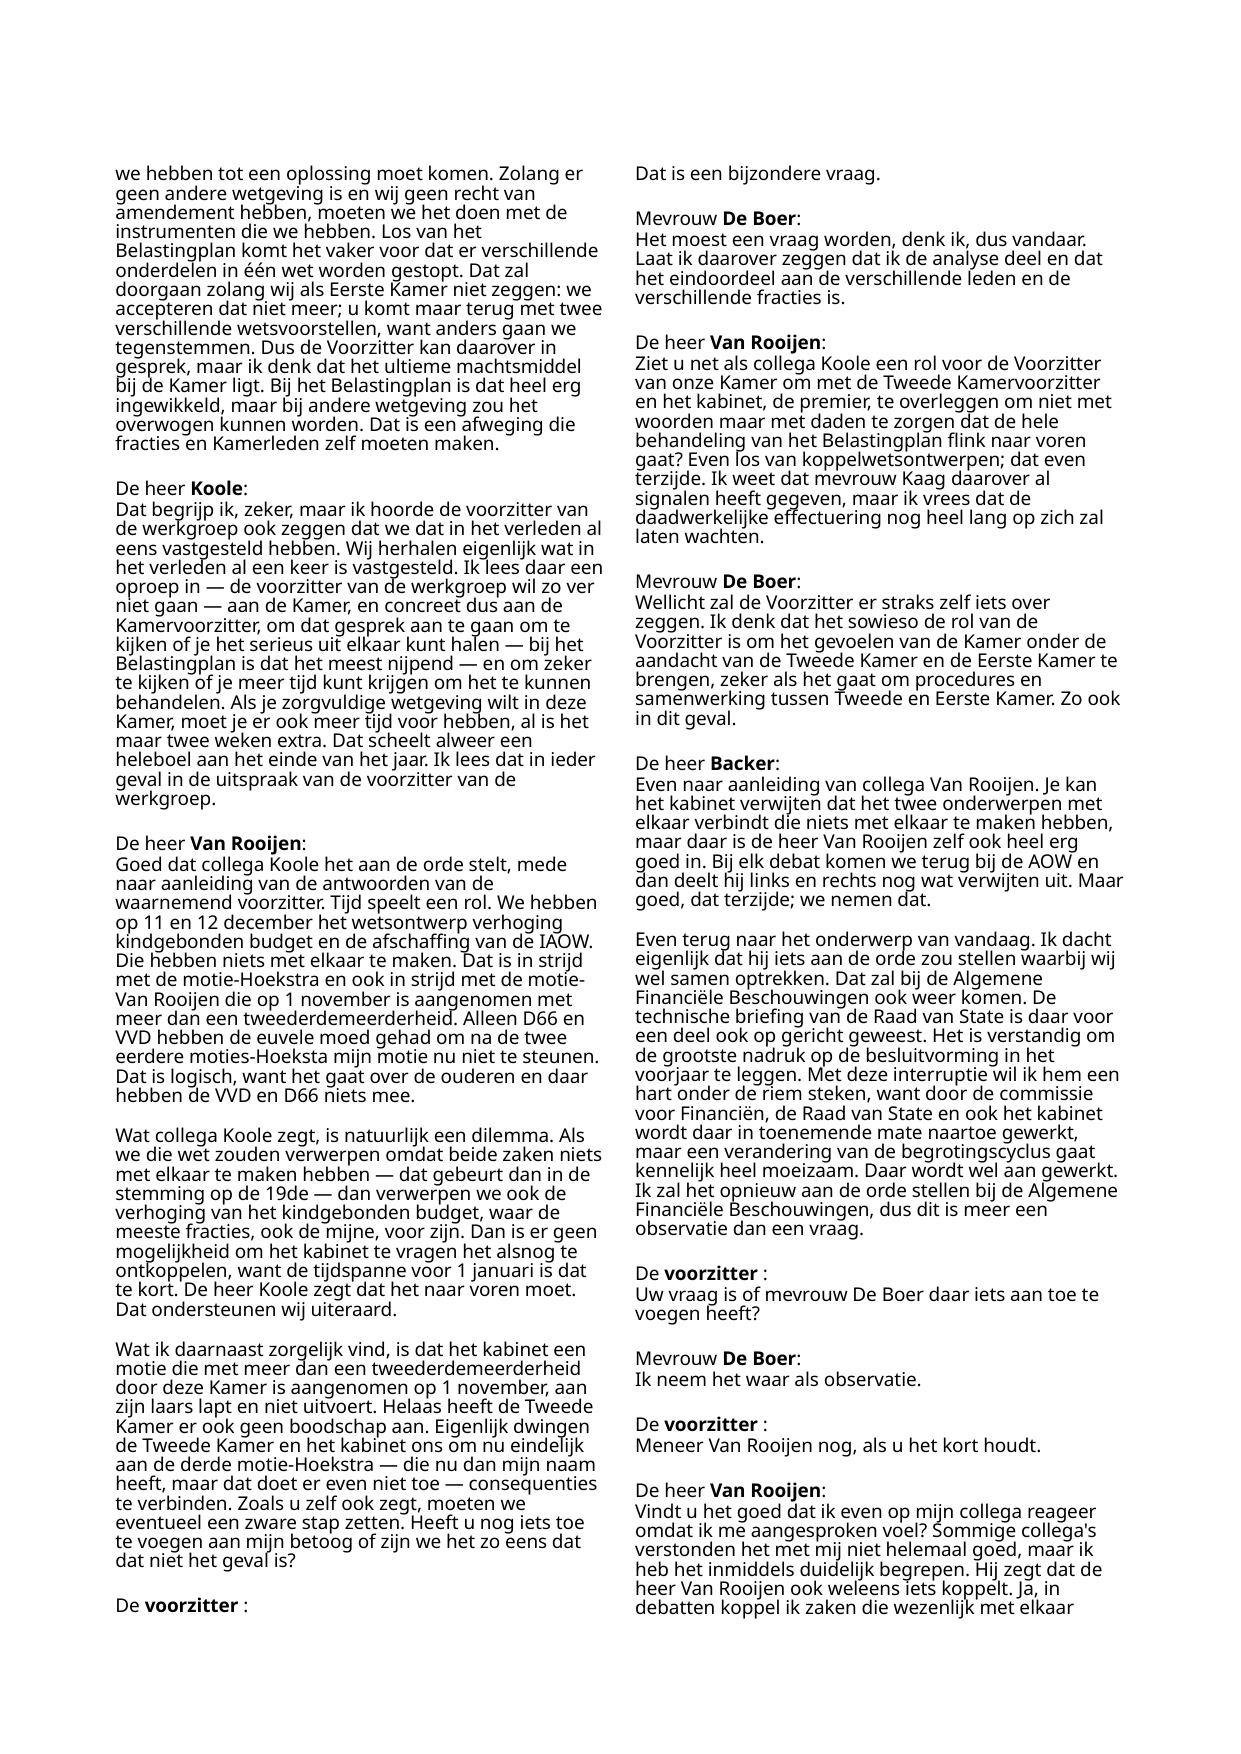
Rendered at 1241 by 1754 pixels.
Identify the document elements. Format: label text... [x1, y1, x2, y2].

text we hebben tot een oplossing moet komen. Zolang er geen andere wetgeving is en wij geen recht van amendement hebben, moeten we het doen met de instrumenten die we hebben. Los van het Belastingplan komt het vaker voor dat er verschillende onderdelen in één wet worden gestopt. Dat zal doorgaan zolang wij als Eerste Kamer niet zeggen: we accepteren dat niet meer; u komt maar terug met twee verschillende wetsvoorstellen, want anders gaan we tegenstemmen. Dus de Voorzitter kan daarover in gesprek, maar ik denk dat het ultieme machtsmiddel bij de Kamer ligt. Bij het Belastingplan is dat heel erg ingewikkeld, maar bij andere wetgeving zou het overwogen kunnen worden. Dat is een afweging die fracties en Kamerleden zelf moeten maken. [115, 165, 605, 454]
text Mevrouw De Boer: [635, 568, 1125, 594]
text Vindt u het goed dat ik even op mijn collega reageer omdat ik me aangesproken voel? Sommige collega's verstonden het met mij niet helemaal goed, maar ik heb het inmiddels duidelijk begrepen. Hij zegt dat de heer Van Rooijen ook weleens iets koppelt. Ja, in debatten koppel ik zaken die wezenlijk met elkaar [635, 1503, 1125, 1618]
text Mevrouw De Boer: [635, 1345, 1125, 1371]
text Uw vraag is of mevrouw De Boer daar iets aan toe te voegen heeft? [635, 1286, 1125, 1324]
text Even naar aanleiding van collega Van Rooijen. Je kan het kabinet verwijten dat het twee onderwerpen met elkaar verbindt die niets met elkaar te maken hebben, maar daar is de heer Van Rooijen zelf ook heel erg goed in. Bij elk debat komen we terug bij de AOW en dan deelt hij links en rechts nog wat verwijten uit. Maar goed, dat terzijde; we nemen dat. [635, 776, 1125, 910]
text De heer Backer: [635, 750, 1125, 776]
text Even terug naar het onderwerp van vandaag. Ik dacht eigenlijk dat hij iets aan de orde zou stellen waarbij wij wel samen optrekken. Dat zal bij de Algemene Financiële Beschouwingen ook weer komen. De technische briefing van de Raad van State is daar voor een deel ook op gericht geweest. Het is verstandig om de grootste nadruk op de besluitvorming in het voorjaar te leggen. Met deze interruptie wil ik hem een hart onder de riem steken, want door de commissie voor Financiën, de Raad van State en ook het kabinet wordt daar in toenemende mate naartoe gewerkt, maar een verandering van de begrotingscyclus gaat kennelijk heel moeizaam. Daar wordt wel aan gewerkt. Ik zal het opnieuw aan de orde stellen bij de Algemene Financiële Beschouwingen, dus dit is meer een observatie dan een vraag. [635, 931, 1125, 1239]
text De heer Van Rooijen: [635, 1477, 1125, 1503]
text Goed dat collega Koole het aan de orde stelt, mede naar aanleiding van de antwoorden van de waarnemend voorzitter. Tijd speelt een rol. We hebben op 11 en 12 december het wetsontwerp verhoging kindgebonden budget en de afschaffing van de IAOW. Die hebben niets met elkaar te maken. Dat is in strijd met de motie-Hoekstra en ook in strijd met de motie-Van Rooijen die op 1 november is aangenomen met meer dan een tweederdemeerderheid. Alleen D66 en VVD hebben de euvele moed gehad om na de twee eerdere moties-Hoeksta mijn motie nu niet te steunen. Dat is logisch, want het gaat over de ouderen en daar hebben de VVD en D66 niets mee. [115, 856, 605, 1106]
text Het moest een vraag worden, denk ik, dus vandaar. Laat ik daarover zeggen dat ik de analyse deel en dat het eindoordeel aan de verschillende leden en de verschillende fracties is. [635, 231, 1125, 308]
text De heer Van Rooijen: [115, 830, 605, 856]
text Ik neem het waar als observatie. [635, 1371, 1125, 1390]
text Meneer Van Rooijen nog, als u het kort houdt. [635, 1437, 1125, 1456]
text De voorzitter : [635, 1260, 1125, 1286]
text Wellicht zal de Voorzitter er straks zelf iets over zeggen. Ik denk dat het sowieso de rol van de Voorzitter is om het gevoelen van de Kamer onder de aandacht van de Tweede Kamer en de Eerste Kamer te brengen, zeker als het gaat om procedures en samenwerking tussen Tweede en Eerste Kamer. Zo ook in dit geval. [635, 594, 1125, 729]
text Mevrouw De Boer: [635, 205, 1125, 231]
text Dat begrijp ik, zeker, maar ik hoorde de voorzitter van de werkgroep ook zeggen dat we dat in het verleden al eens vastgesteld hebben. Wij herhalen eigenlijk wat in het verleden al een keer is vastgesteld. Ik lees daar een oproep in — de voorzitter van de werkgroep wil zo ver niet gaan — aan de Kamer, en concreet dus aan de Kamervoorzitter, om dat gesprek aan te gaan om te kijken of je het serieus uit elkaar kunt halen — bij het Belastingplan is dat het meest nijpend — en om zeker te kijken of je meer tijd kunt krijgen om het te kunnen behandelen. Als je zorgvuldige wetgeving wilt in deze Kamer, moet je er ook meer tijd voor hebben, al is het maar twee weken extra. Dat scheelt alweer een heleboel aan het einde van het jaar. Ik lees dat in ieder geval in de uitspraak van de voorzitter van de werkgroep. [115, 501, 605, 809]
text Wat collega Koole zegt, is natuurlijk een dilemma. Als we die wet zouden verwerpen omdat beide zaken niets met elkaar te maken hebben — dat gebeurt dan in de stemming op de 19de — dan verwerpen we ook de verhoging van het kindgebonden budget, waar de meeste fracties, ook de mijne, voor zijn. Dan is er geen mogelijkheid om het kabinet te vragen het alsnog te ontkoppelen, want de tijdspanne voor 1 januari is dat te kort. De heer Koole zegt dat het naar voren moet. Dat ondersteunen wij uiteraard. [115, 1127, 605, 1320]
text De heer Van Rooijen: [635, 329, 1125, 355]
text Wat ik daarnaast zorgelijk vind, is dat het kabinet een motie die met meer dan een tweederdemeerderheid door deze Kamer is aangenomen op 1 november, aan zijn laars lapt en niet uitvoert. Helaas heeft de Tweede Kamer er ook geen boodschap aan. Eigenlijk dwingen de Tweede Kamer en het kabinet ons om nu eindelijk aan de derde motie-Hoekstra — die nu dan mijn naam heeft, maar dat doet er even niet toe — consequenties te verbinden. Zoals u zelf ook zegt, moeten we eventueel een zware stap zetten. Heeft u nog iets toe te voegen aan mijn betoog of zijn we het zo eens dat dat niet het geval is? [115, 1341, 605, 1572]
text De voorzitter : [115, 1593, 605, 1618]
text Dat is een bijzondere vraag. [635, 165, 1125, 184]
text De voorzitter : [635, 1411, 1125, 1437]
text Ziet u net als collega Koole een rol voor de Voorzitter van onze Kamer om met de Tweede Kamervoorzitter en het kabinet, de premier, te overleggen om niet met woorden maar met daden te zorgen dat de hele behandeling van het Belastingplan flink naar voren gaat? Even los van koppelwetsontwerpen; dat even terzijde. Ik weet dat mevrouw Kaag daarover al signalen heeft gegeven, maar ik vrees dat de daadwerkelijke effectuering nog heel lang op zich zal laten wachten. [635, 355, 1125, 547]
text De heer Koole: [115, 475, 605, 501]
